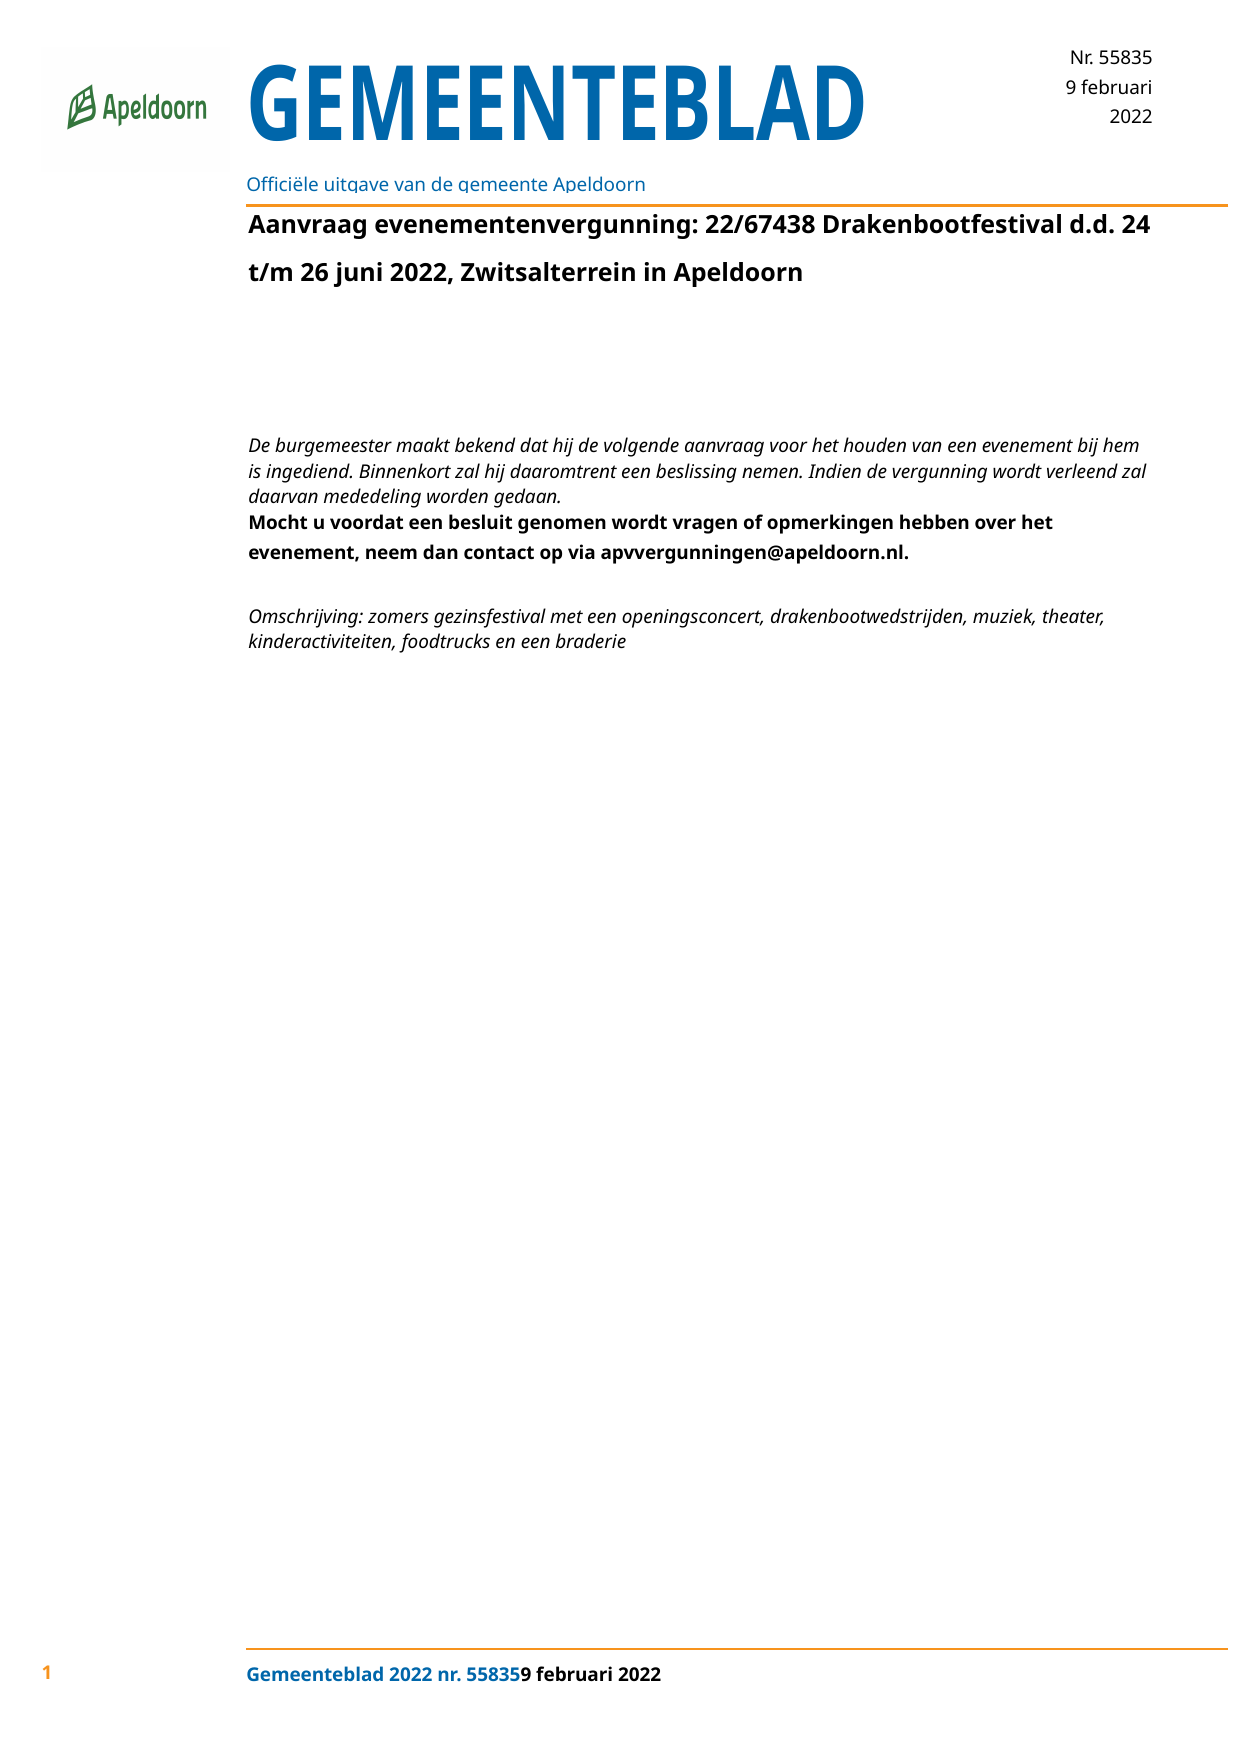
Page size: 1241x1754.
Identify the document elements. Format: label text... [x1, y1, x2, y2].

picture [41, 47, 231, 172]
text Omschrijving: zomers gezinsfestival met een openingsconcert, drakenbootwedstrijden, muziek, theater, kinderactiviteiten, foodtrucks en een braderie [248, 603, 1152, 654]
text De burgemeester maakt bekend dat hij de volgende aanvraag voor het houden van een evenement bij hem is ingediend. Binnenkort zal hij daaromtrent een beslissing nemen. Indien de vergunning wordt verleend zal daarvan mededeling worden gedaan. [248, 432, 1152, 509]
text Aanvraag evenementenvergunning: 22/67438 Drakenbootfestival d.d. 24 t/m 26 juni 2022, Zwitsalterrein in Apeldoorn [248, 207, 1152, 288]
text Mocht u voordat een besluit genomen wordt vragen of opmerkingen hebben over het evenement, neem dan contact op via apvvergunningen@apeldoorn.nl. [248, 509, 1152, 565]
